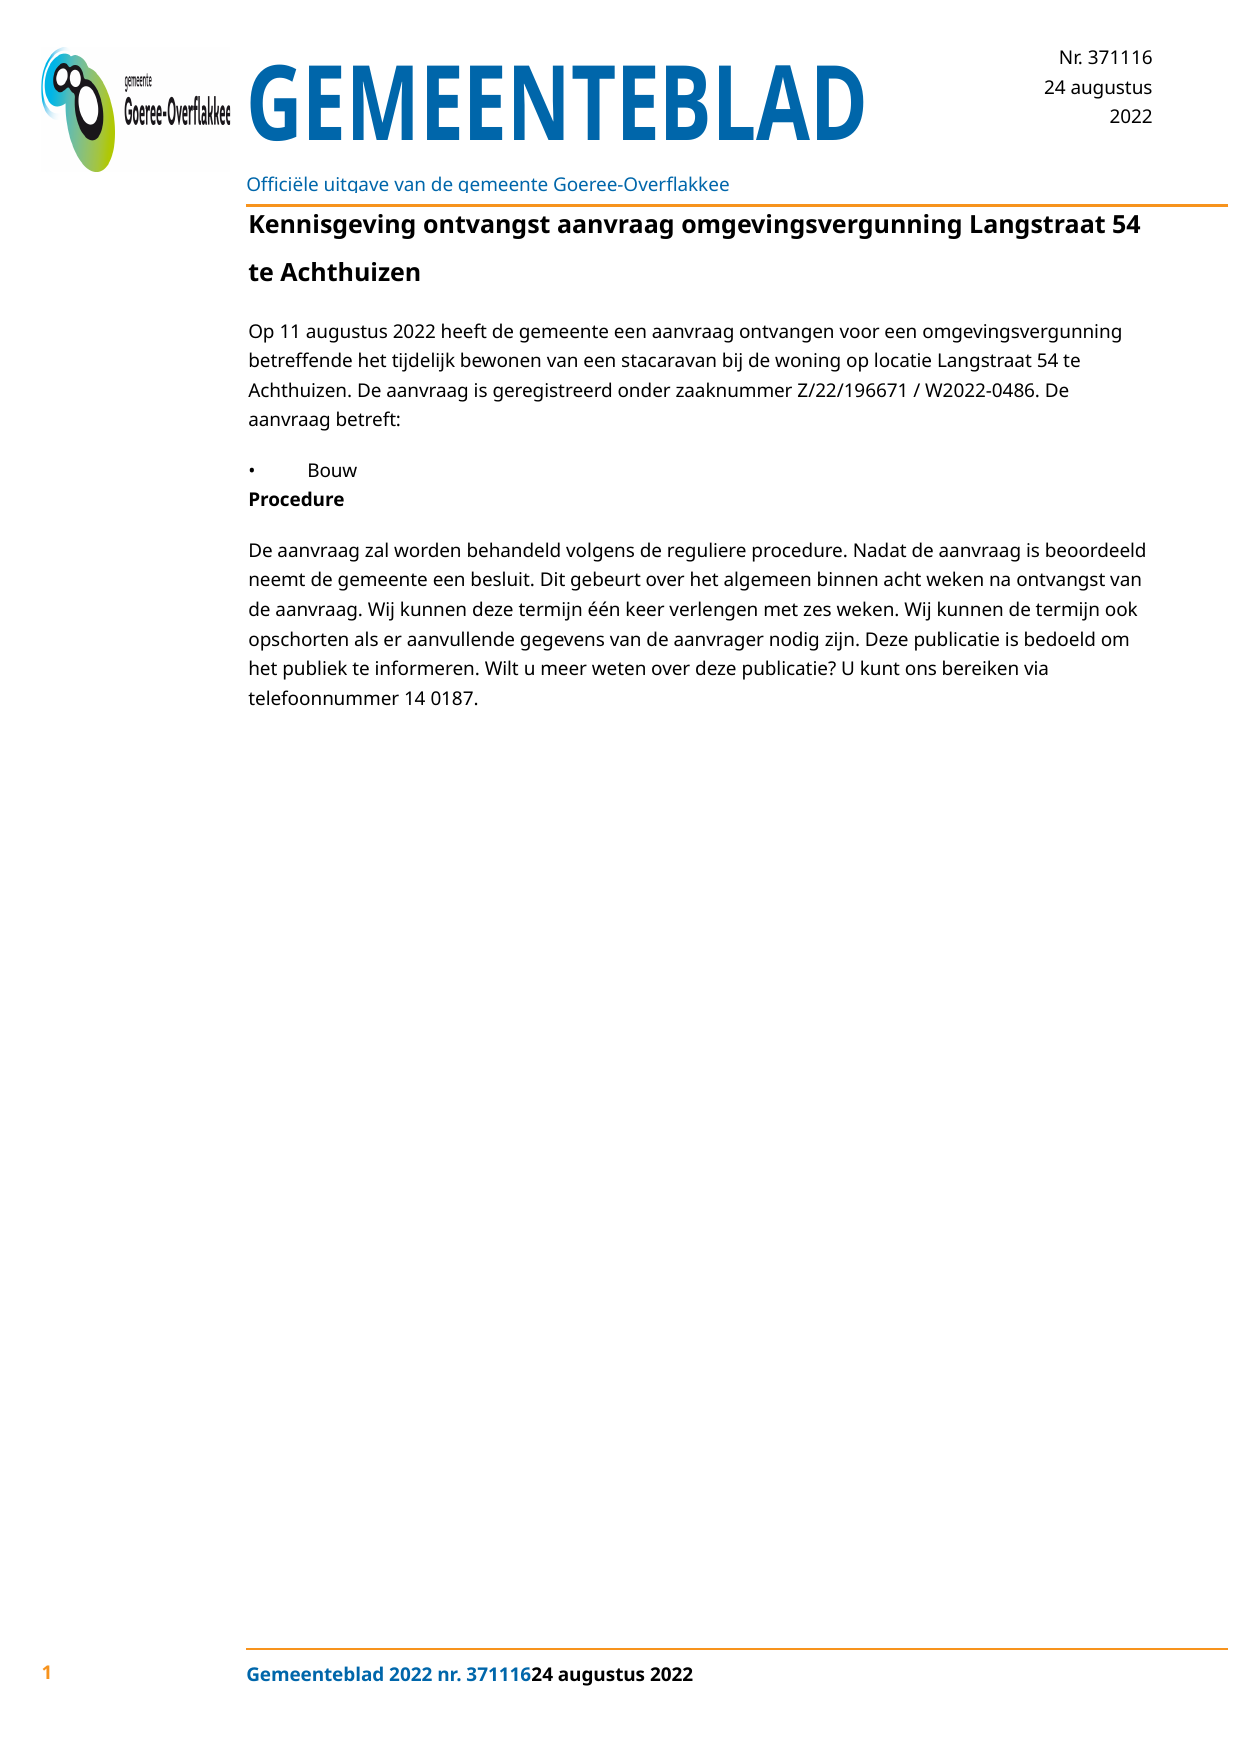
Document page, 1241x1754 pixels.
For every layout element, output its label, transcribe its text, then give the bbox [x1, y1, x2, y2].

text De aanvraag zal worden behandeld volgens de reguliere procedure. Nadat de aanvraag is beoordeeld neemt de gemeente een besluit. Dit gebeurt over het algemeen binnen acht weken na ontvangst van de aanvraag. Wij kunnen deze termijn één keer verlengen met zes weken. Wij kunnen de termijn ook opschorten als er aanvullende gegevens van de aanvrager nodig zijn. Deze publicatie is bedoeld om het publiek te informeren. Wilt u meer weten over deze publicatie? U kunt ons bereiken via telefoonnummer 14 0187. [248, 537, 1152, 711]
text Procedure [248, 487, 1152, 512]
text Op 11 augustus 2022 heeft de gemeente een aanvraag ontvangen voor een omgevingsvergunning betreffende het tijdelijk bewonen van een stacaravan bij de woning op locatie Langstraat 54 te Achthuizen. De aanvraag is geregistreerd onder zaaknummer Z/22/196671 / W2022-0486. De aanvraag betreft: [248, 318, 1152, 432]
list Bouw [248, 457, 1152, 483]
picture [41, 47, 231, 172]
text Kennisgeving ontvangst aanvraag omgevingsvergunning Langstraat 54 te Achthuizen [248, 207, 1152, 288]
